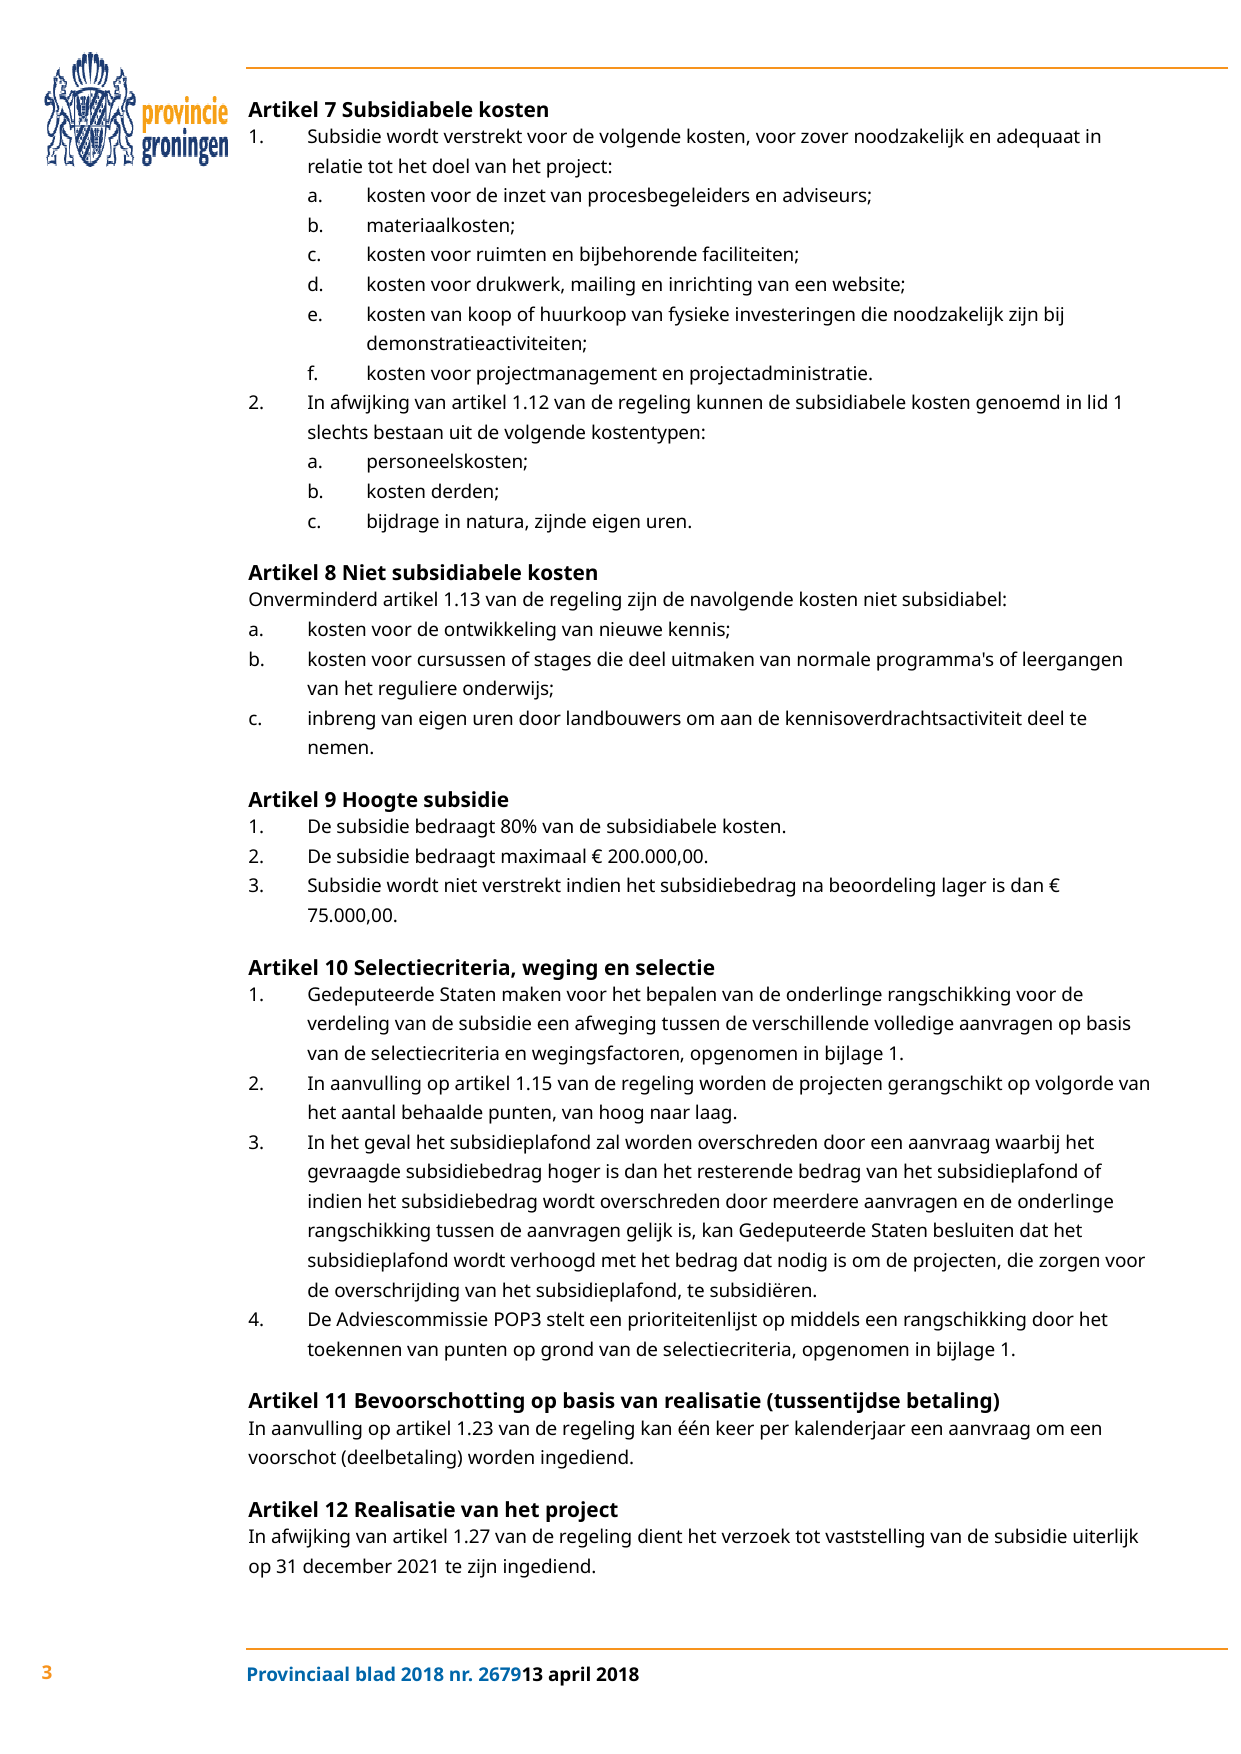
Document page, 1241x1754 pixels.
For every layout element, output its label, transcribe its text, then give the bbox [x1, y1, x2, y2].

list kosten derden; [307, 478, 1152, 504]
text Artikel 11 Bevoorschotting op basis van realisatie (tussentijdse betaling) [248, 1386, 1152, 1415]
list Gedeputeerde Staten maken voor het bepalen van de onderlinge rangschikking voor de verdeling van de subsidie een afweging tussen de verschillende volledige aanvragen op basis van de selectiecriteria en wegingsfactoren, opgenomen in bijlage 1. [248, 981, 1152, 1066]
list kosten voor de ontwikkeling van nieuwe kennis; [248, 616, 1152, 642]
list kosten voor cursussen of stages die deel uitmaken van normale programma's of leergangen van het reguliere onderwijs; [248, 646, 1152, 701]
text Artikel 7 Subsidiabele kosten [248, 95, 1152, 123]
list inbreng van eigen uren door landbouwers om aan de kennisoverdrachtsactiviteit deel te nemen. [248, 705, 1152, 760]
text Onverminderd artikel 1.13 van de regeling zijn de navolgende kosten niet subsidiabel: [248, 587, 1152, 612]
text Artikel 8 Niet subsidiabele kosten [248, 558, 1152, 587]
text Artikel 10 Selectiecriteria, weging en selectie [248, 953, 1152, 981]
list De subsidie bedraagt 80% van de subsidiabele kosten. [248, 813, 1152, 839]
text In afwijking van artikel 1.27 van de regeling dient het verzoek tot vaststelling van de subsidie uiterlijk op 31 december 2021 te zijn ingediend. [248, 1523, 1152, 1579]
list In het geval het subsidieplafond zal worden overschreden door een aanvraag waarbij het gevraagde subsidiebedrag hoger is dan het resterende bedrag van het subsidieplafond of indien het subsidiebedrag wordt overschreden door meerdere aanvragen en de onderlinge rangschikking tussen de aanvragen gelijk is, kan Gedeputeerde Staten besluiten dat het subsidieplafond wordt verhoogd met het bedrag dat nodig is om de projecten, die zorgen voor de overschrijding van het subsidieplafond, te subsidiëren. [248, 1129, 1152, 1303]
list kosten voor ruimten en bijbehorende faciliteiten; [307, 242, 1152, 267]
list materiaalkosten; [307, 212, 1152, 238]
text In aanvulling op artikel 1.23 van de regeling kan één keer per kalenderjaar een aanvraag om een voorschot (deelbetaling) worden ingediend. [248, 1415, 1152, 1470]
list De Adviescommissie POP3 stelt een prioriteitenlijst op middels een rangschikking door het toekennen van punten op grond van de selectiecriteria, opgenomen in bijlage 1. [248, 1306, 1152, 1362]
picture [41, 47, 231, 172]
list kosten voor drukwerk, mailing en inrichting van een website; [307, 271, 1152, 297]
list personeelskosten; [307, 449, 1152, 474]
list De subsidie bedraagt maximaal € 200.000,00. [248, 843, 1152, 869]
text Artikel 12 Realisatie van het project [248, 1495, 1152, 1523]
list bijdrage in natura, zijnde eigen uren. [307, 508, 1152, 533]
text Artikel 9 Hoogte subsidie [248, 785, 1152, 813]
list In afwijking van artikel 1.12 van de regeling kunnen de subsidiabele kosten genoemd in lid 1 slechts bestaan uit de volgende kostentypen: [248, 389, 1152, 445]
list kosten voor de inzet van procesbegeleiders en adviseurs; [307, 182, 1152, 208]
list In aanvulling op artikel 1.15 van de regeling worden de projecten gerangschikt op volgorde van het aantal behaalde punten, van hoog naar laag. [248, 1070, 1152, 1125]
list Subsidie wordt verstrekt voor de volgende kosten, voor zover noodzakelijk en adequaat in relatie tot het doel van het project: [248, 123, 1152, 178]
list kosten voor projectmanagement en projectadministratie. [307, 360, 1152, 386]
list Subsidie wordt niet verstrekt indien het subsidiebedrag na beoordeling lager is dan € 75.000,00. [248, 873, 1152, 928]
list kosten van koop of huurkoop van fysieke investeringen die noodzakelijk zijn bij demonstratieactiviteiten; [307, 301, 1152, 356]
